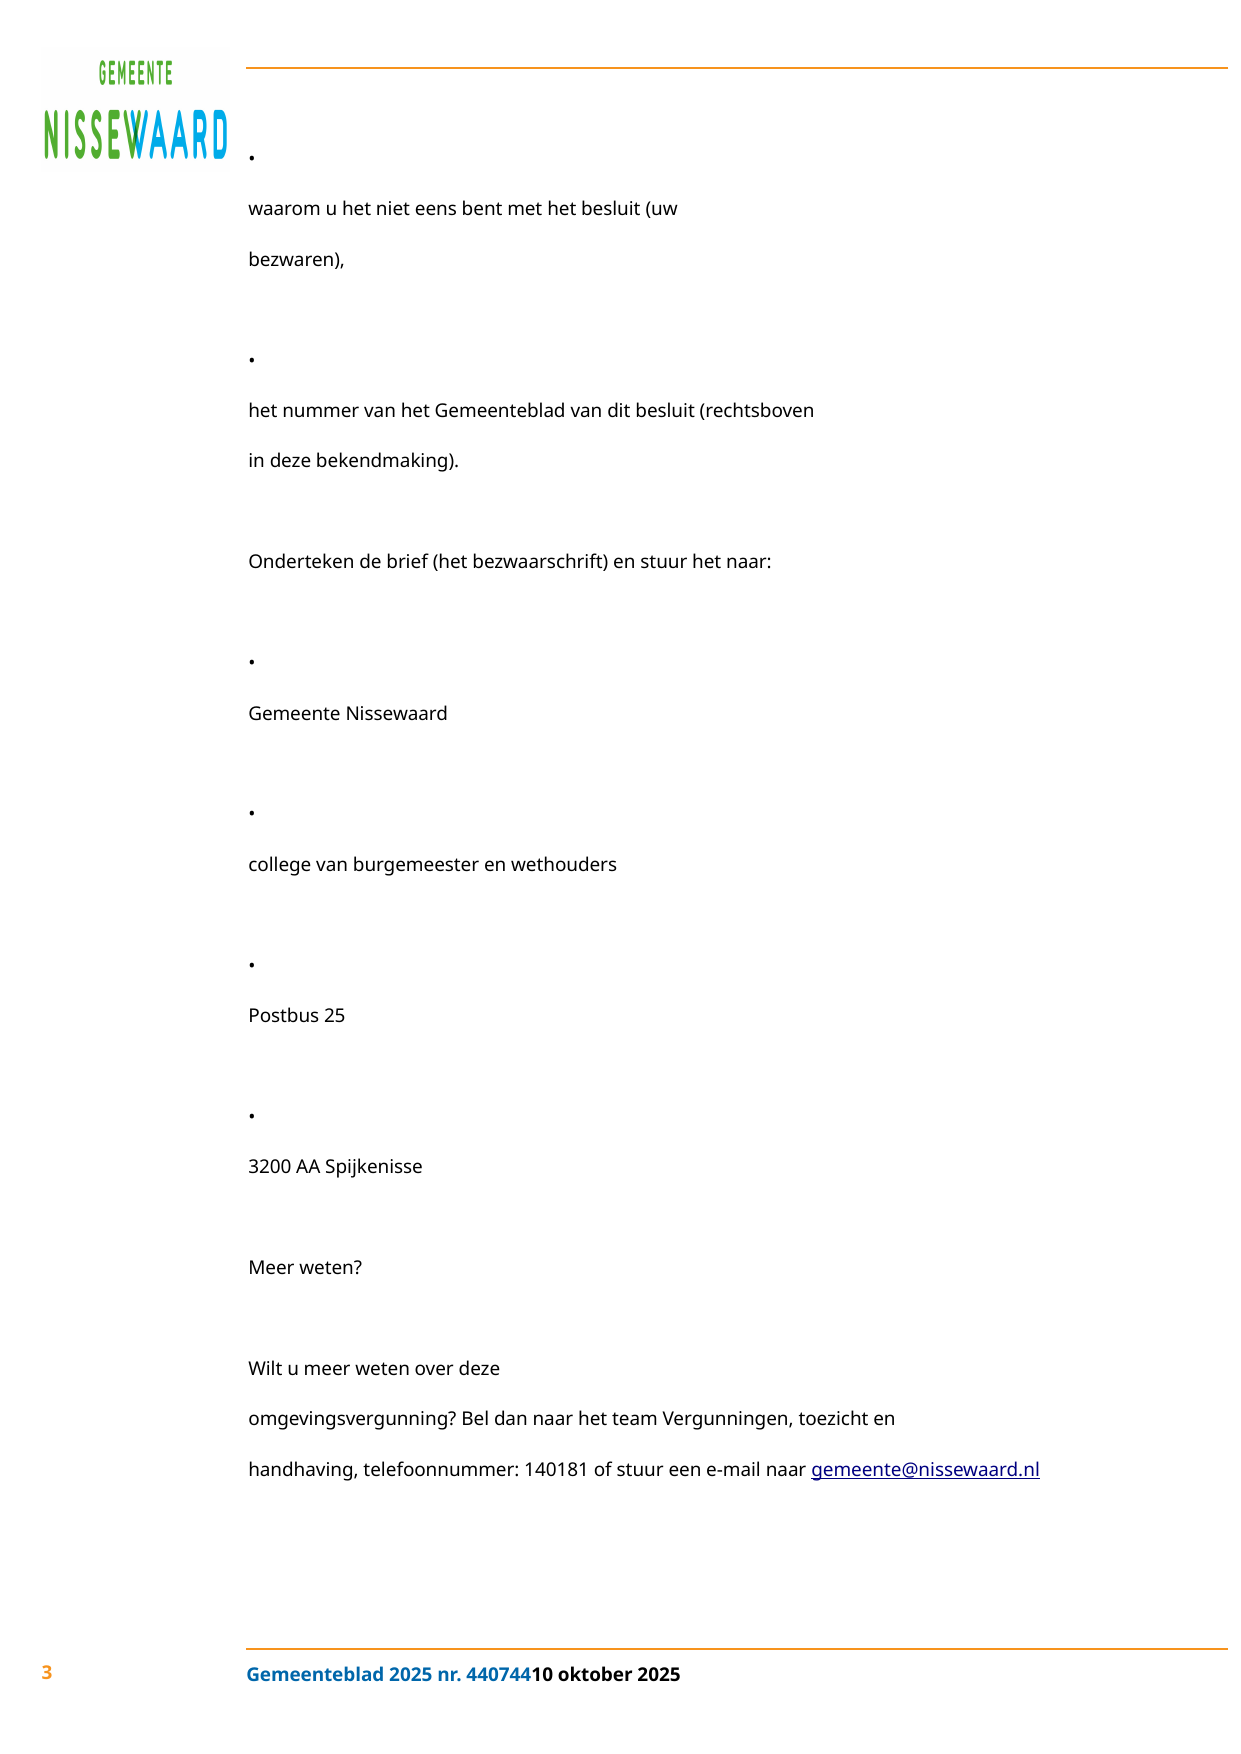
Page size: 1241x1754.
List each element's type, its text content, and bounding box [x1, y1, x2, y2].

text Meer weten? [248, 1254, 1152, 1280]
text college van burgemeester en wethouders [248, 851, 1152, 877]
text handhaving, telefoonnummer: 140181 of stuur een e-mail naar gemeente@nissewaard.nl [248, 1456, 1152, 1482]
picture [41, 47, 231, 172]
text • [248, 952, 1152, 978]
text in deze bekendmaking). [248, 448, 1152, 473]
text Gemeente Nissewaard [248, 700, 1152, 726]
text Onderteken de brief (het bezwaarschrift) en stuur het naar: [248, 548, 1152, 574]
text waarom u het niet eens bent met het besluit (uw [248, 196, 1152, 221]
text • [248, 145, 1152, 171]
text Postbus 25 [248, 1002, 1152, 1028]
text • [248, 649, 1152, 675]
text bezwaren), [248, 246, 1152, 272]
text • [248, 801, 1152, 826]
text • [248, 347, 1152, 373]
text Wilt u meer weten over deze [248, 1355, 1152, 1381]
text • [248, 1103, 1152, 1129]
text het nummer van het Gemeenteblad van dit besluit (rechtsboven [248, 397, 1152, 423]
text 3200 AA Spijkenisse [248, 1153, 1152, 1179]
text omgevingsvergunning? Bel dan naar het team Vergunningen, toezicht en [248, 1406, 1152, 1431]
